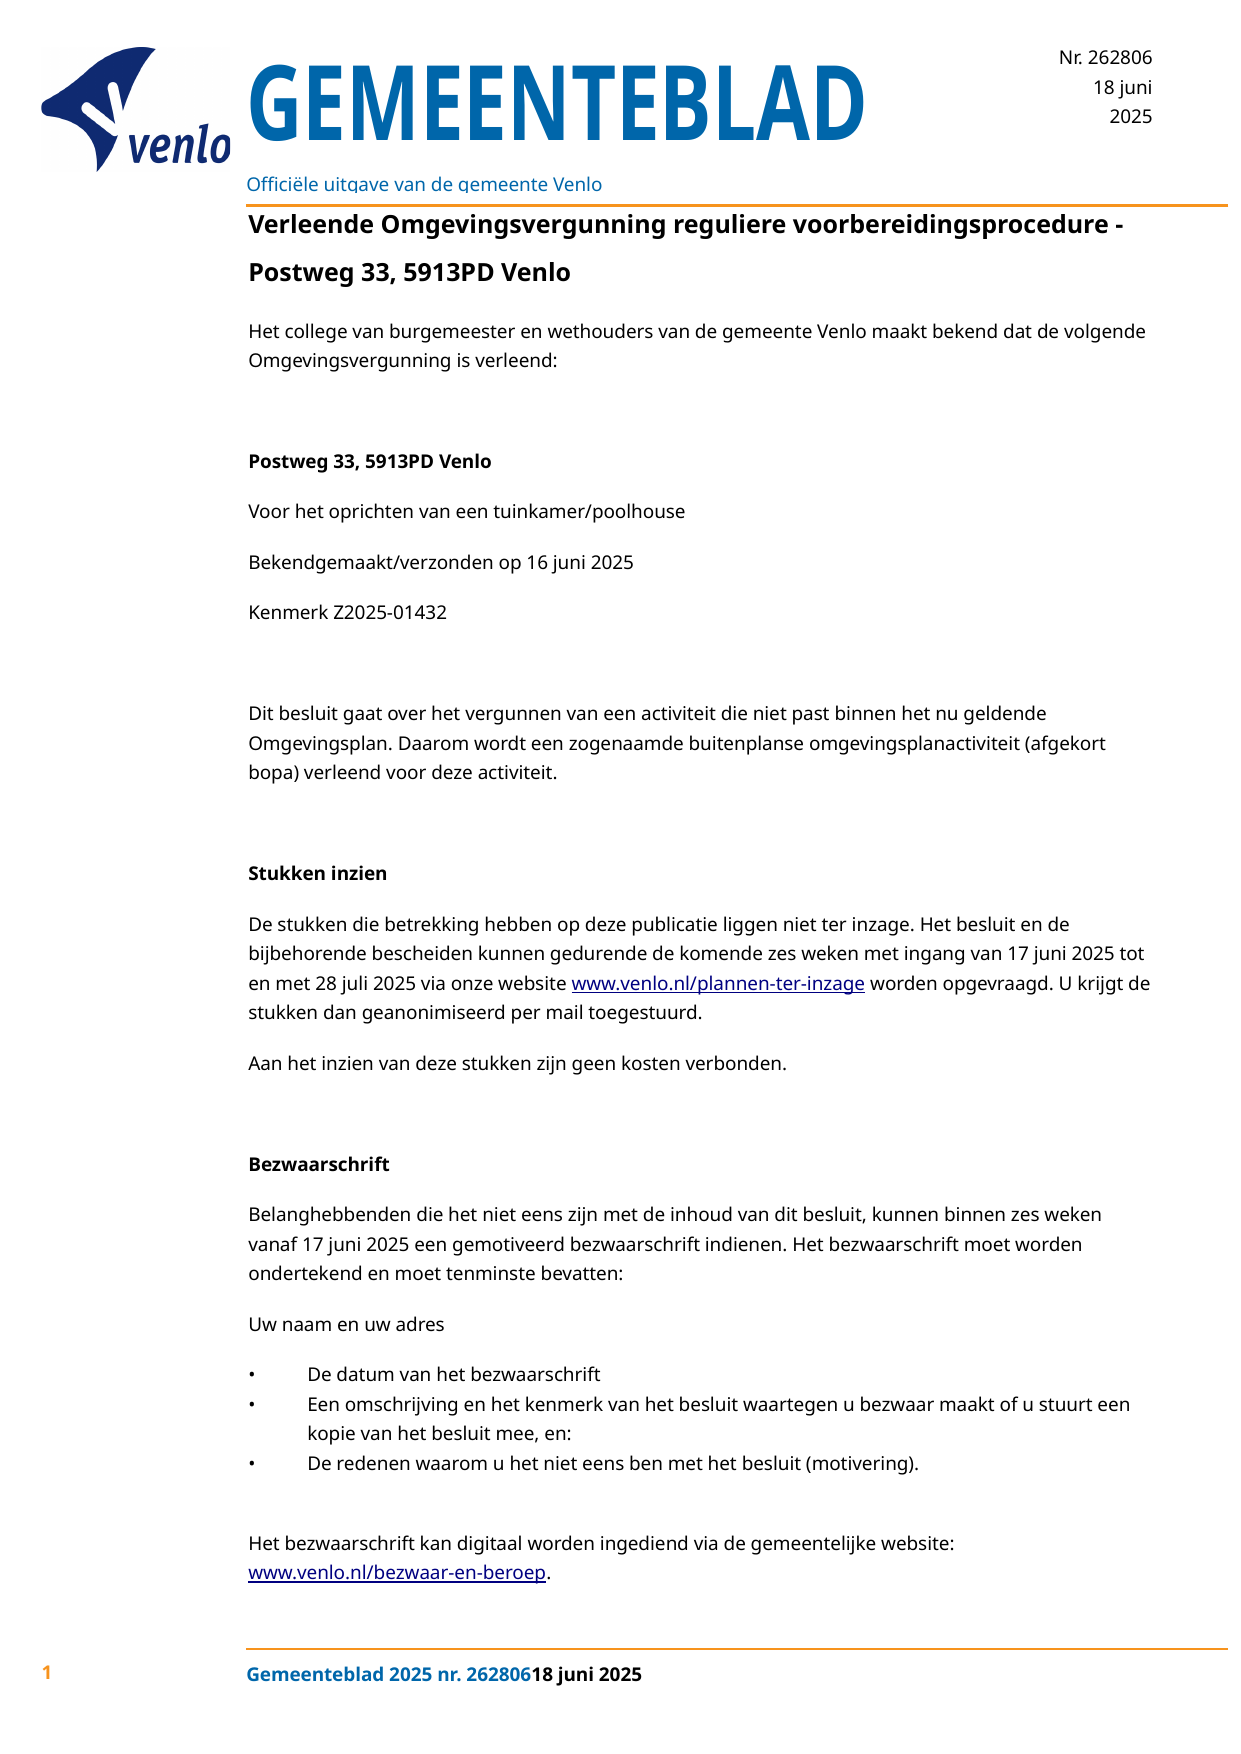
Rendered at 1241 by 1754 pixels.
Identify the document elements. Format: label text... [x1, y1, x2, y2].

text Postweg 33, 5913PD Venlo [248, 448, 1152, 474]
list De datum van het bezwaarschrift [248, 1361, 1152, 1387]
text Bezwaarschrift [248, 1151, 1152, 1177]
text Dit besluit gaat over het vergunnen van een activiteit die niet past binnen het nu geldende Omgevingsplan. Daarom wordt een zogenaamde buitenplanse omgevingsplanactiviteit (afgekort bopa) verleend voor deze activiteit. [248, 700, 1152, 785]
list Een omschrijving en het kenmerk van het besluit waartegen u bezwaar maakt of u stuurt een kopie van het besluit mee, en: [248, 1391, 1152, 1446]
text Het bezwaarschrift kan digitaal worden ingediend via de gemeentelijke website: www.venlo.nl/bezwaar-en-beroep. [248, 1530, 1152, 1585]
list De redenen waarom u het niet eens ben met het besluit (motivering). [248, 1450, 1152, 1476]
text Belanghebbenden die het niet eens zijn met de inhoud van dit besluit, kunnen binnen zes weken vanaf 17 juni 2025 een gemotiveerd bezwaarschrift indienen. Het bezwaarschrift moet worden ondertekend en moet tenminste bevatten: [248, 1201, 1152, 1286]
text Kenmerk Z2025-01432 [248, 599, 1152, 625]
text Bekendgemaakt/verzonden op 16 juni 2025 [248, 549, 1152, 575]
text Voor het oprichten van een tuinkamer/poolhouse [248, 499, 1152, 524]
text Uw naam en uw adres [248, 1311, 1152, 1337]
text Aan het inzien van deze stukken zijn geen kosten verbonden. [248, 1050, 1152, 1076]
text Stukken inzien [248, 860, 1152, 886]
text Verleende Omgevingsvergunning reguliere voorbereidingsprocedure - Postweg 33, 5913PD Venlo [248, 207, 1152, 288]
picture [41, 47, 231, 172]
text De stukken die betrekking hebben op deze publicatie liggen niet ter inzage. Het besluit en de bijbehorende bescheiden kunnen gedurende de komende zes weken met ingang van 17 juni 2025 tot en met 28 juli 2025 via onze website www.venlo.nl/plannen-ter-inzage worden opgevraagd. U krijgt de stukken dan geanonimiseerd per mail toegestuurd. [248, 911, 1152, 1025]
text Het college van burgemeester en wethouders van de gemeente Venlo maakt bekend dat de volgende Omgevingsvergunning is verleend: [248, 318, 1152, 373]
